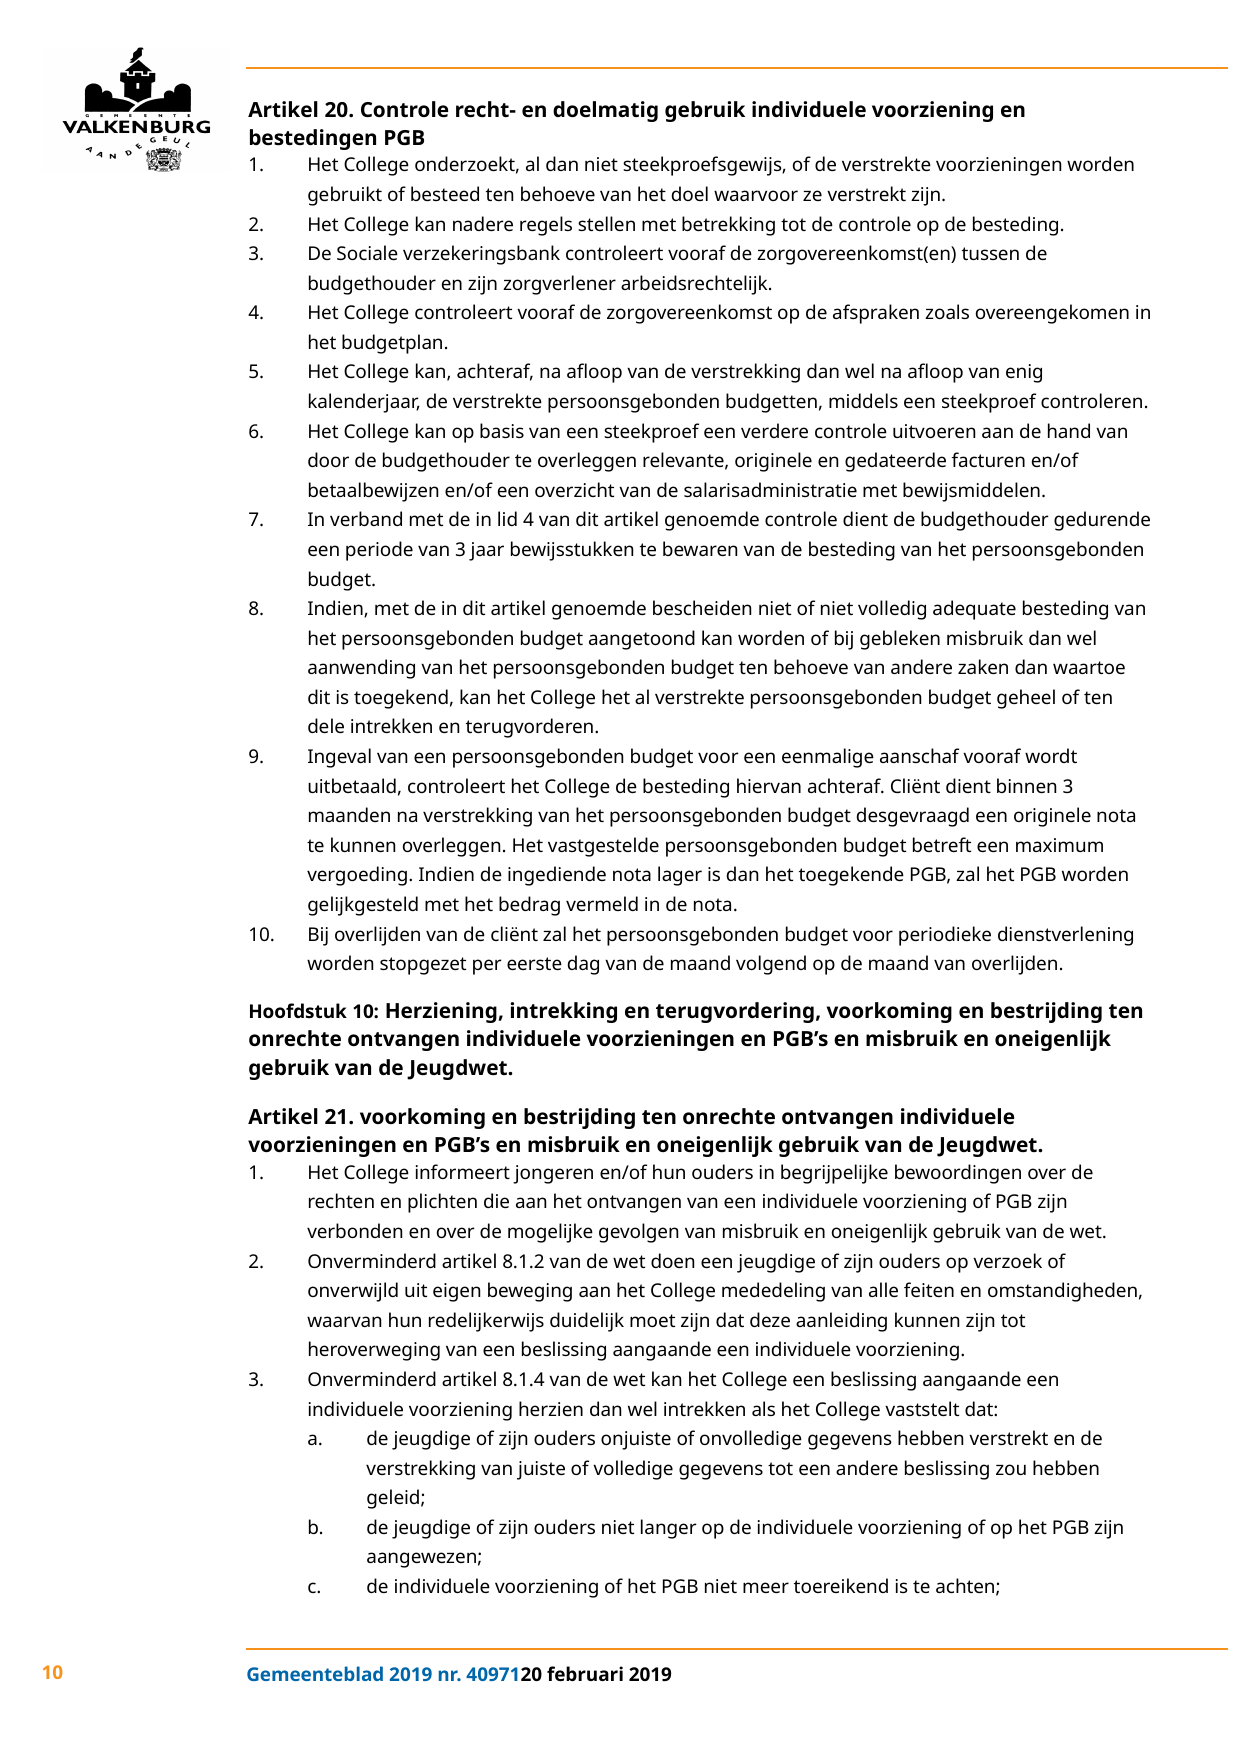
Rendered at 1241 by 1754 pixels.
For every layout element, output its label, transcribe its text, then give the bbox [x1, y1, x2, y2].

list Onverminderd artikel 8.1.4 van de wet kan het College een beslissing aangaande een individuele voorziening herzien dan wel intrekken als het College vaststelt dat: [248, 1366, 1152, 1421]
picture [41, 47, 231, 172]
list Het College informeert jongeren en/of hun ouders in begrijpelijke bewoordingen over de rechten en plichten die aan het ontvangen van een individuele voorziening of PGB zijn verbonden en over de mogelijke gevolgen van misbruik en oneigenlijk gebruik van de wet. [248, 1159, 1152, 1244]
list Het College controleert vooraf de zorgovereenkomst op de afspraken zoals overeengekomen in het budgetplan. [248, 299, 1152, 355]
list de jeugdige of zijn ouders onjuiste of onvolledige gegevens hebben verstrekt en de verstrekking van juiste of volledige gegevens tot een andere beslissing zou hebben geleid; [307, 1425, 1152, 1510]
list De Sociale verzekeringsbank controleert vooraf de zorgovereenkomst(en) tussen de budgethouder en zijn zorgverlener arbeidsrechtelijk. [248, 240, 1152, 296]
list In verband met de in lid 4 van dit artikel genoemde controle dient de budgethouder gedurende een periode van 3 jaar bewijsstukken te bewaren van de besteding van het persoonsgebonden budget. [248, 507, 1152, 592]
list Bij overlijden van de cliënt zal het persoonsgebonden budget voor periodieke dienstverlening worden stopgezet per eerste dag van de maand volgend op de maand van overlijden. [248, 921, 1152, 976]
list de individuele voorziening of het PGB niet meer toereikend is te achten; [307, 1573, 1152, 1599]
text Artikel 21. voorkoming en bestrijding ten onrechte ontvangen individuele voorzieningen en PGB’s en misbruik en oneigenlijk gebruik van de Jeugdwet. [248, 1102, 1152, 1159]
list Het College kan, achteraf, na afloop van de verstrekking dan wel na afloop van enig kalenderjaar, de verstrekte persoonsgebonden budgetten, middels een steekproef controleren. [248, 359, 1152, 414]
list Indien, met de in dit artikel genoemde bescheiden niet of niet volledig adequate besteding van het persoonsgebonden budget aangetoond kan worden of bij gebleken misbruik dan wel aanwending van het persoonsgebonden budget ten behoeve van andere zaken dan waartoe dit is toegekend, kan het College het al verstrekte persoonsgebonden budget geheel of ten dele intrekken en terugvorderen. [248, 595, 1152, 739]
list Onverminderd artikel 8.1.2 van de wet doen een jeugdige of zijn ouders op verzoek of onverwijld uit eigen beweging aan het College mededeling van alle feiten en omstandigheden, waarvan hun redelijkerwijs duidelijk moet zijn dat deze aanleiding kunnen zijn tot heroverweging van een beslissing aangaande een individuele voorziening. [248, 1248, 1152, 1362]
list Het College kan op basis van een steekproef een verdere controle uitvoeren aan de hand van door de budgethouder te overleggen relevante, originele en gedateerde facturen en/of betaalbewijzen en/of een overzicht van de salarisadministratie met bewijsmiddelen. [248, 418, 1152, 503]
list Ingeval van een persoonsgebonden budget voor een eenmalige aanschaf vooraf wordt uitbetaald, controleert het College de besteding hiervan achteraf. Cliënt dient binnen 3 maanden na verstrekking van het persoonsgebonden budget desgevraagd een originele nota te kunnen overleggen. Het vastgestelde persoonsgebonden budget betreft een maximum vergoeding. Indien de ingediende nota lager is dan het toegekende PGB, zal het PGB worden gelijkgesteld met het bedrag vermeld in de nota. [248, 743, 1152, 917]
text Artikel 20. Controle recht- en doelmatig gebruik individuele voorziening en bestedingen PGB [248, 95, 1152, 152]
list Het College kan nadere regels stellen met betrekking tot de controle op de besteding. [248, 211, 1152, 237]
list de jeugdige of zijn ouders niet langer op de individuele voorziening of op het PGB zijn aangewezen; [307, 1514, 1152, 1569]
list Het College onderzoekt, al dan niet steekproefsgewijs, of de verstrekte voorzieningen worden gebruikt of besteed ten behoeve van het doel waarvoor ze verstrekt zijn. [248, 152, 1152, 207]
text Hoofdstuk 10: Herziening, intrekking en terugvordering, voorkoming en bestrijding ten onrechte ontvangen individuele voorzieningen en PGB’s en misbruik en oneigenlijk gebruik van de Jeugdwet. [248, 996, 1152, 1081]
